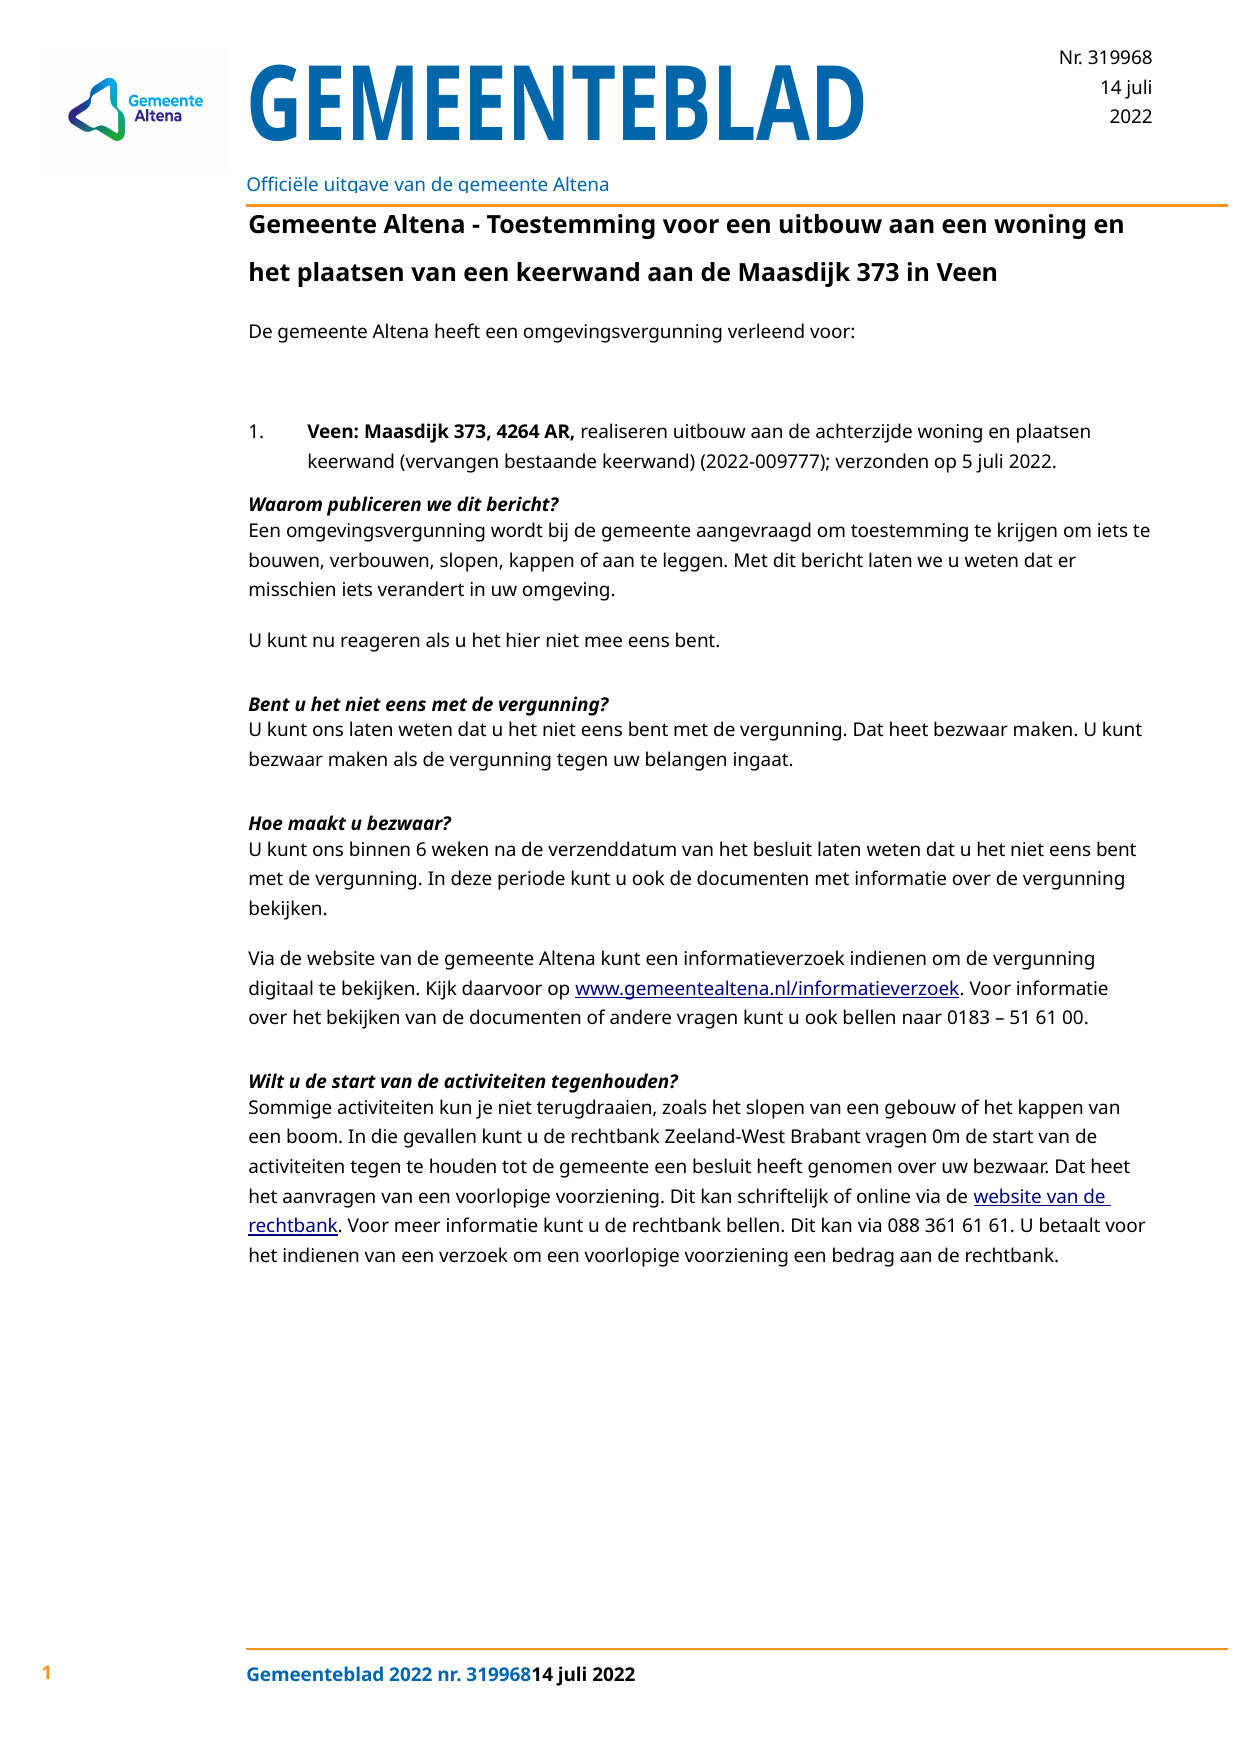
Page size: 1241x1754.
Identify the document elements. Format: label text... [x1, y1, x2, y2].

text U kunt nu reageren als u het hier niet mee eens bent. [248, 627, 1152, 652]
list Veen: Maasdijk 373, 4264 AR, realiseren uitbouw aan de achterzijde woning en plaatsen keerwand (vervangen bestaande keerwand) (2022-009777); verzonden op 5 juli 2022. [248, 419, 1152, 474]
text U kunt ons laten weten dat u het niet eens bent met de vergunning. Dat heet bezwaar maken. U kunt bezwaar maken als de vergunning tegen uw belangen ingaat. [248, 716, 1152, 772]
text Sommige activiteiten kun je niet terugdraaien, zoals het slopen van een gebouw of het kappen van een boom. In die gevallen kunt u de rechtbank Zeeland-West Brabant vragen 0m de start van de activiteiten tegen te houden tot de gemeente een besluit heeft genomen over uw bezwaar. Dat heet het aanvragen van een voorlopige voorziening. Dit kan schriftelijk of online via de website van de rechtbank. Voor meer informatie kunt u de rechtbank bellen. Dit kan via 088 361 61 61. U betaalt voor het indienen van een verzoek om een voorlopige voorziening een bedrag aan de rechtbank. [248, 1094, 1152, 1268]
picture [41, 47, 231, 172]
text U kunt ons binnen 6 weken na de verzenddatum van het besluit laten weten dat u het niet eens bent met de vergunning. In deze periode kunt u ook de documenten met informatie over de vergunning bekijken. [248, 836, 1152, 921]
text Bent u het niet eens met de vergunning? [248, 691, 1152, 716]
text Via de website van de gemeente Altena kunt een informatieverzoek indienen om de vergunning digitaal te bekijken. Kijk daarvoor op www.gemeentealtena.nl/informatieverzoek. Voor informatie over het bekijken van de documenten of andere vragen kunt u ook bellen naar 0183 – 51 61 00. [248, 945, 1152, 1030]
text De gemeente Altena heeft een omgevingsvergunning verleend voor: [248, 318, 1152, 344]
text Gemeente Altena - Toestemming voor een uitbouw aan een woning en het plaatsen van een keerwand aan de Maasdijk 373 in Veen [248, 207, 1152, 288]
text Een omgevingsvergunning wordt bij de gemeente aangevraagd om toestemming te krijgen om iets te bouwen, verbouwen, slopen, kappen of aan te leggen. Met dit bericht laten we u weten dat er misschien iets verandert in uw omgeving. [248, 517, 1152, 602]
text Wilt u de start van de activiteiten tegenhouden? [248, 1068, 1152, 1094]
text Hoe maakt u bezwaar? [248, 810, 1152, 836]
text Waarom publiceren we dit bericht? [248, 491, 1152, 517]
